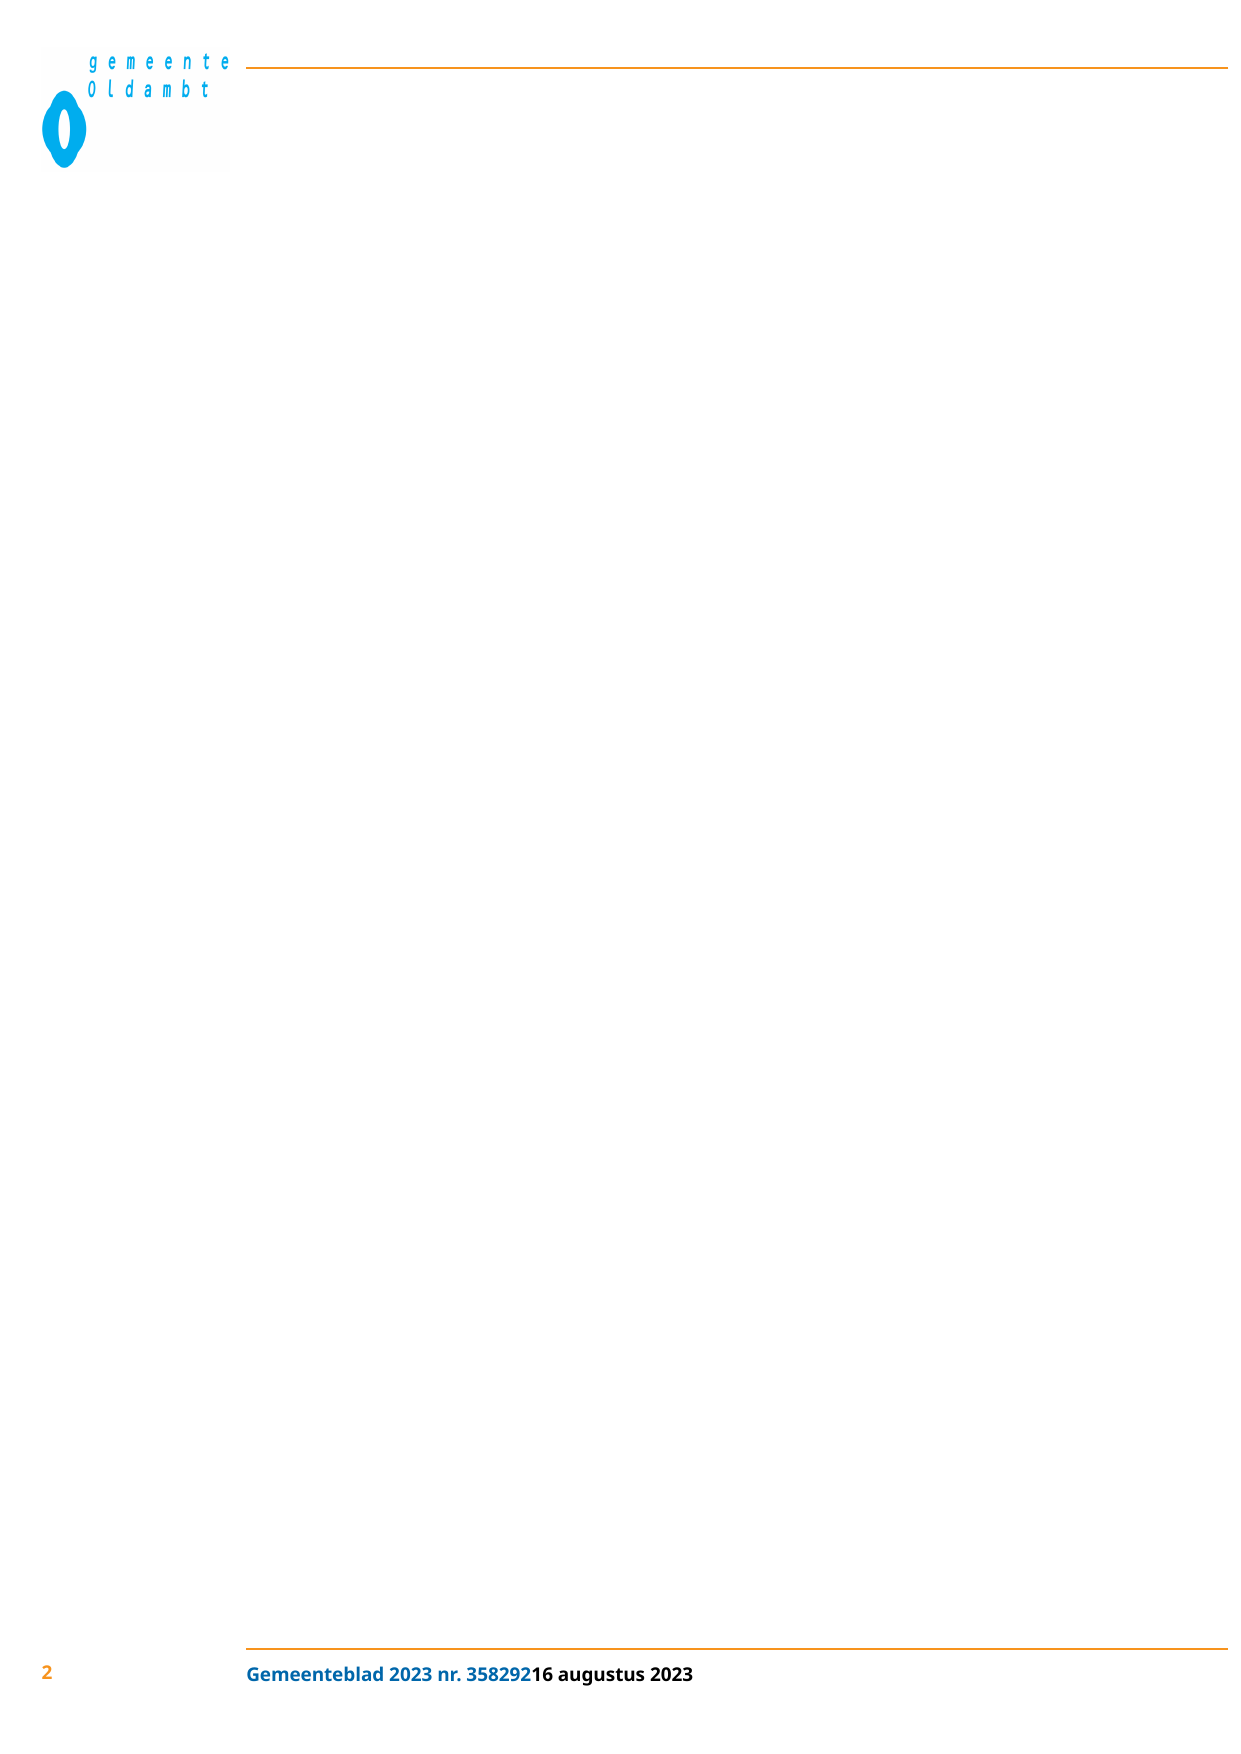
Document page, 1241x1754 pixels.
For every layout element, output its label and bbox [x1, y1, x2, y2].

picture [41, 47, 231, 172]
